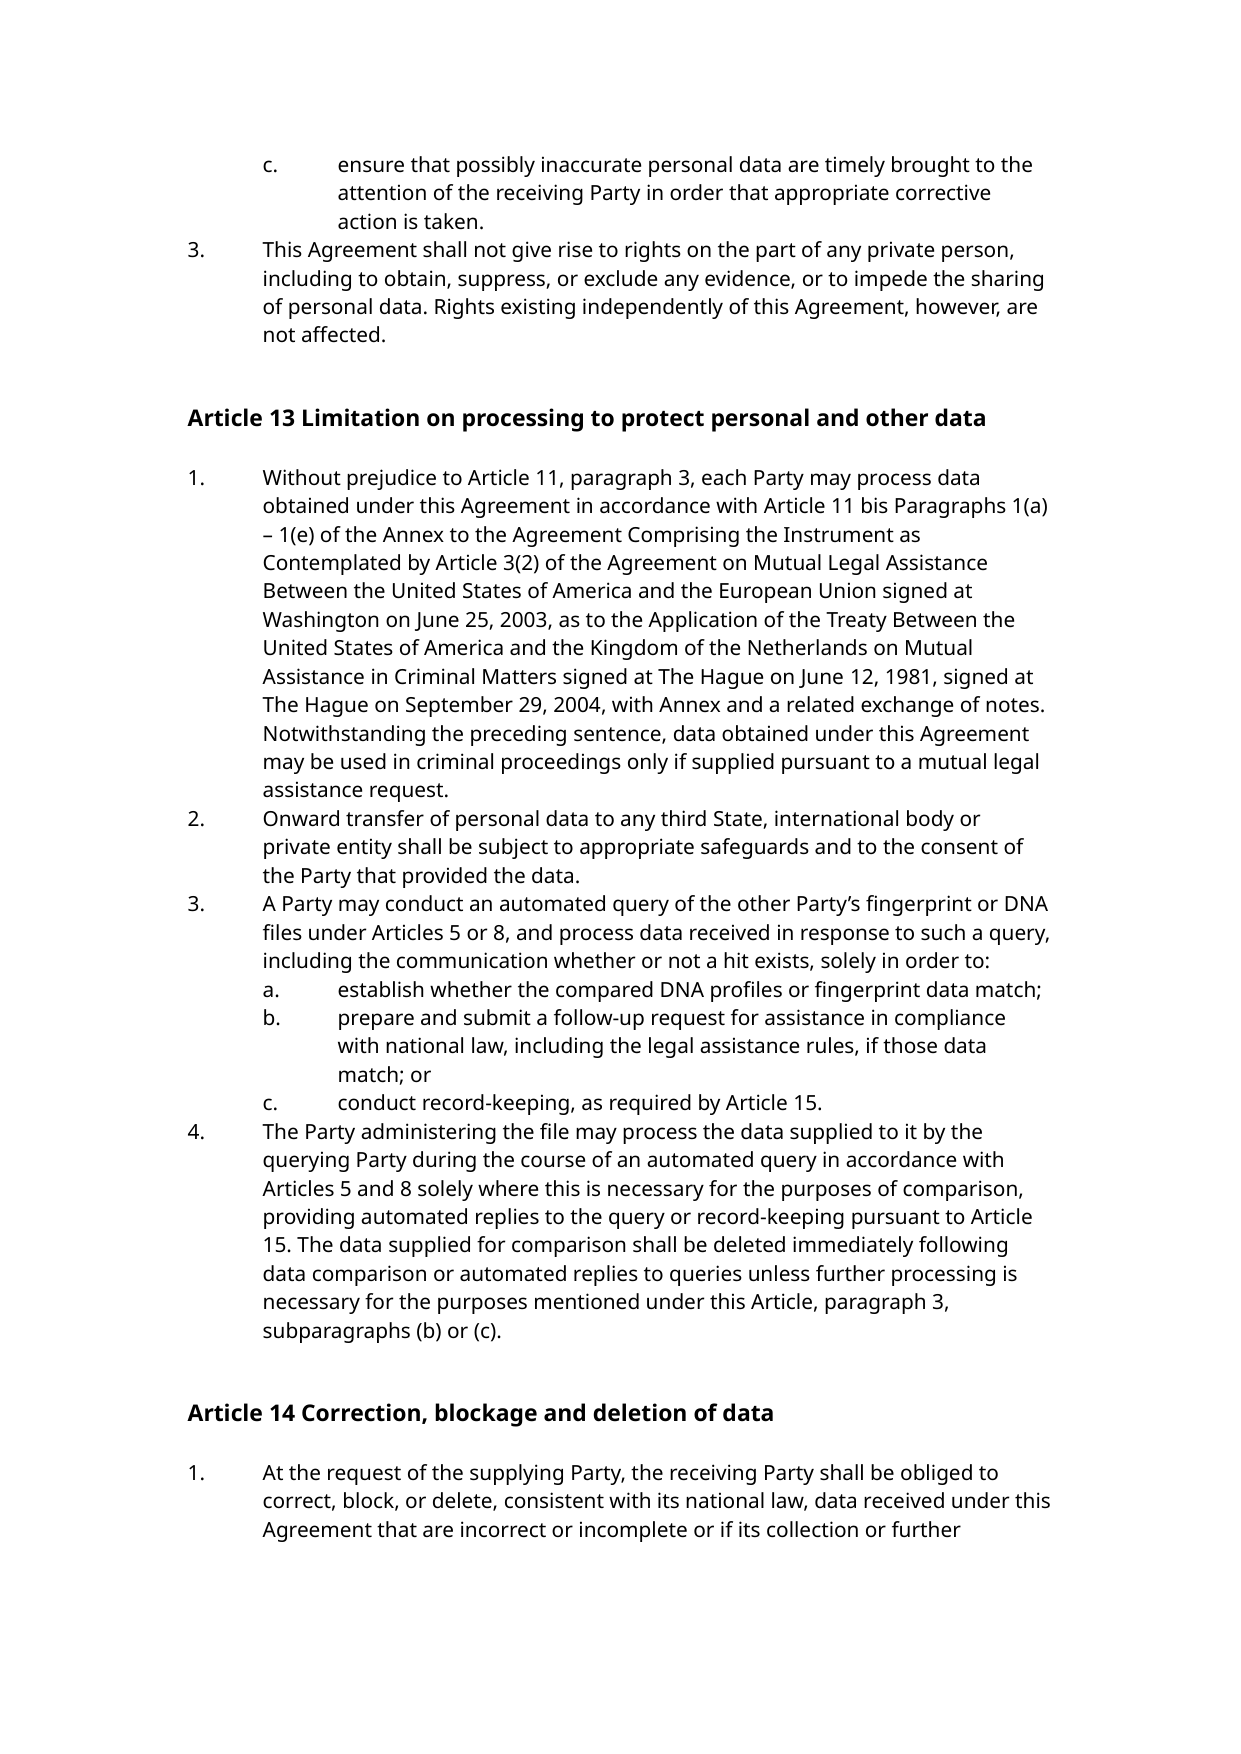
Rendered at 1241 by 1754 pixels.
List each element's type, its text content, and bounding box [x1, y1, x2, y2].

list This Agreement shall not give rise to rights on the part of any private person, including to obtain, suppress, or exclude any evidence, or to impede the sharing of personal data. Rights existing independently of this Agreement, however, are not affected. [187, 235, 1053, 349]
list conduct record-keeping, as required by Article 15. [262, 1088, 1053, 1117]
list At the request of the supplying Party, the receiving Party shall be obliged to correct, block, or delete, consistent with its national law, data received under this Agreement that are incorrect or incomplete or if its collection or further [187, 1458, 1053, 1543]
list A Party may conduct an automated query of the other Party’s fingerprint or DNA files under Articles 5 or 8, and process data received in response to such a query, including the communication whether or not a hit exists, solely in order to: [187, 889, 1053, 975]
list prepare and submit a follow-up request for assistance in compliance with national law, including the legal assistance rules, if those data match; or [262, 1003, 1053, 1088]
list The Party administering the file may process the data supplied to it by the querying Party during the course of an automated query in accordance with Articles 5 and 8 solely where this is necessary for the purposes of comparison, providing automated replies to the query or record-keeping pursuant to Article 15. The data supplied for comparison shall be deleted immediately following data comparison or automated replies to queries unless further processing is necessary for the purposes mentioned under this Article, paragraph 3, subparagraphs (b) or (c). [187, 1117, 1053, 1344]
list Without prejudice to Article 11, paragraph 3, each Party may process data obtained under this Agreement in accordance with Article 11 bis Paragraphs 1(a) – 1(e) of the Annex to the Agreement Comprising the Instrument as Contemplated by Article 3(2) of the Agreement on Mutual Legal Assistance Between the United States of America and the European Union signed at Washington on June 25, 2003, as to the Application of the Treaty Between the United States of America and the Kingdom of the Netherlands on Mutual Assistance in Criminal Matters signed at The Hague on June 12, 1981, signed at The Hague on September 29, 2004, with Annex and a related exchange of notes. Notwithstanding the preceding sentence, data obtained under this Agreement may be used in criminal proceedings only if supplied pursuant to a mutual legal assistance request. [187, 463, 1053, 804]
list establish whether the compared DNA profiles or fingerprint data match; [262, 975, 1053, 1003]
subtitle Article 14 Correction, blockage and deletion of data [187, 1397, 1053, 1428]
list Onward transfer of personal data to any third State, international body or private entity shall be subject to appropriate safeguards and to the consent of the Party that provided the data. [187, 804, 1053, 889]
list ensure that possibly inaccurate personal data are timely brought to the attention of the receiving Party in order that appropriate corrective action is taken. [262, 150, 1053, 235]
subtitle Article 13 Limitation on processing to protect personal and other data [187, 402, 1053, 433]
